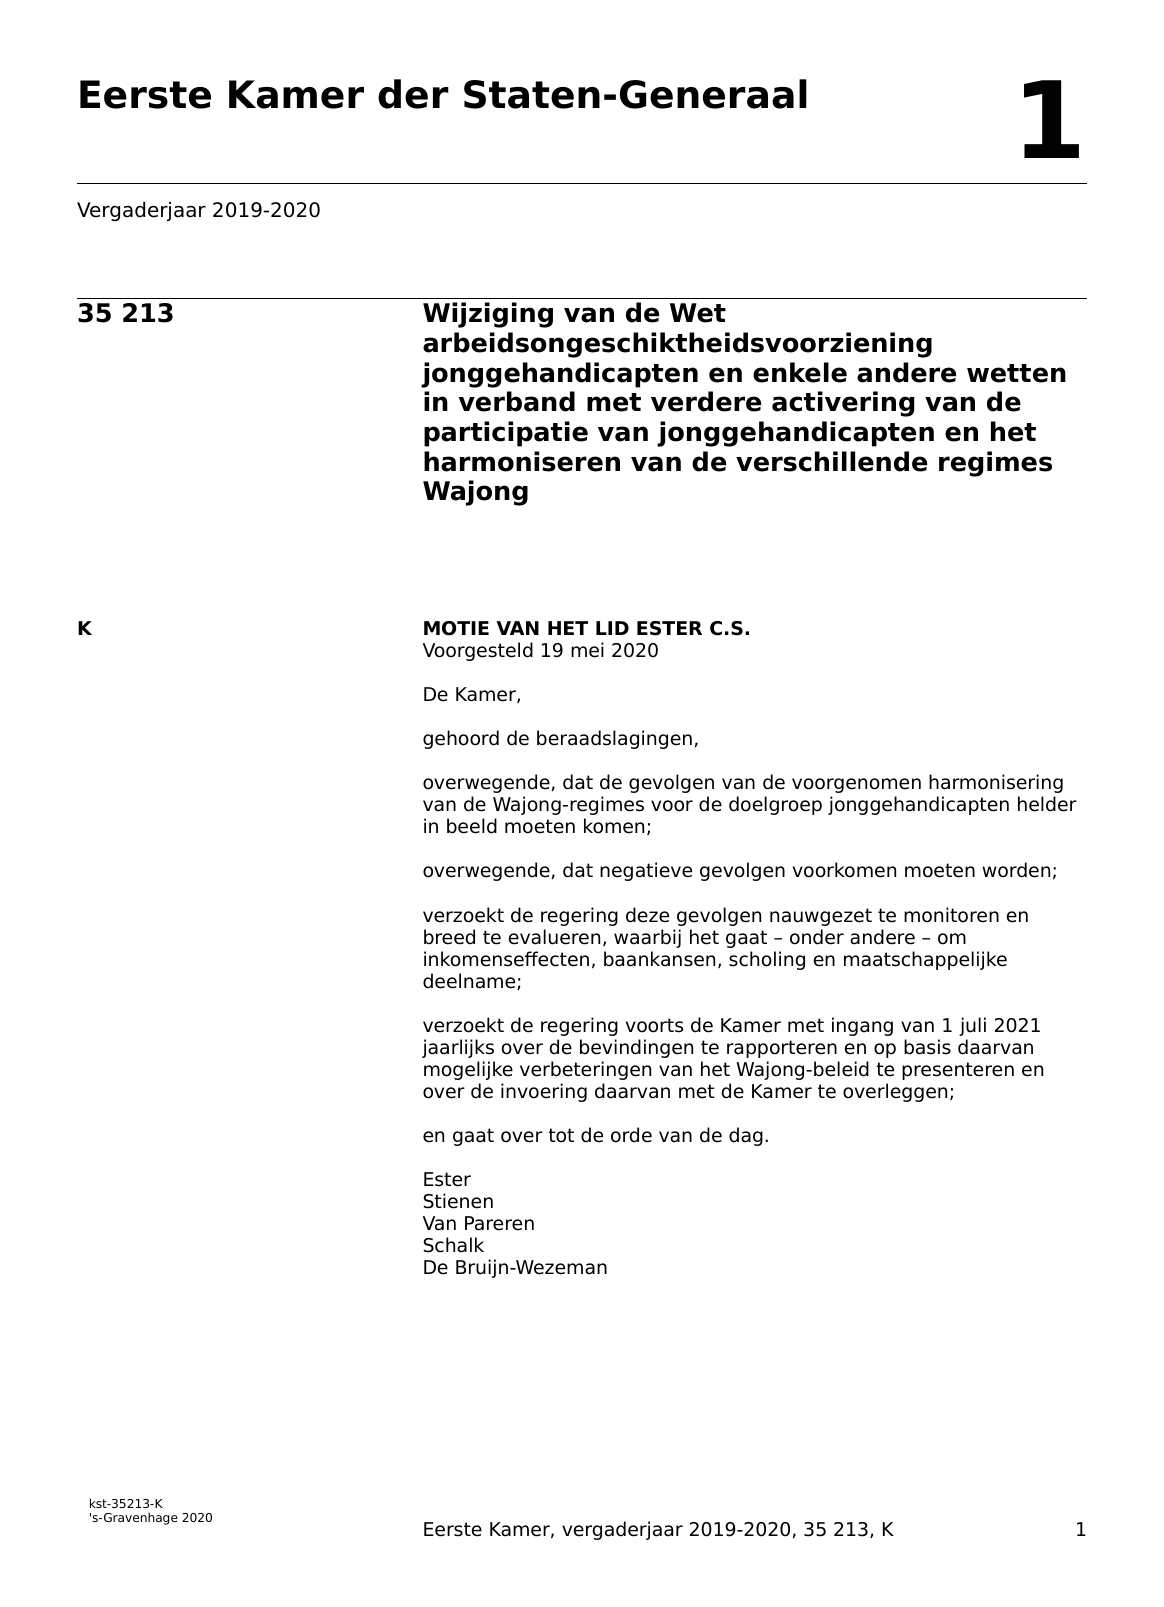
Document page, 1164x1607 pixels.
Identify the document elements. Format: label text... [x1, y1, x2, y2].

subtitle K MOTIE VAN HET LID ESTER C.S. [77, 618, 1087, 640]
text Stienen [422, 1191, 1087, 1213]
text Van Pareren [422, 1213, 1087, 1235]
text gehoord de beraadslagingen, [422, 728, 1087, 750]
text verzoekt de regering deze gevolgen nauwgezet te monitoren en breed te evalueren, waarbij het gaat – onder andere – om inkomenseffecten, baankansen, scholing en maatschappelijke deelname; [422, 904, 1087, 992]
text De Bruijn-Wezeman [422, 1257, 1087, 1279]
text De Kamer, [422, 684, 1087, 706]
text overwegende, dat negatieve gevolgen voorkomen moeten worden; [422, 860, 1087, 882]
text verzoekt de regering voorts de Kamer met ingang van 1 juli 2021 jaarlijks over de bevindingen te rapporteren en op basis daarvan mogelijke verbeteringen van het Wajong-beleid te presenteren en over de invoering daarvan met de Kamer te overleggen; [422, 1015, 1087, 1103]
table_header Eerste Kamer der Staten-Generaal [77, 59, 886, 183]
text en gaat over tot de orde van de dag. [422, 1125, 1087, 1147]
table_cell Vergaderjaar 2019-2020 [77, 184, 1087, 298]
text overwegende, dat de gevolgen van de voorgenomen harmonisering van de Wajong-regimes voor de doelgroep jonggehandicapten helder in beeld moeten komen; [422, 772, 1087, 838]
text kst-35213-K [88, 1497, 323, 1511]
table_header 1 [886, 59, 1087, 183]
text Ester [422, 1169, 1087, 1191]
text Voorgesteld 19 mei 2020 [422, 640, 1087, 662]
text 's-Gravenhage 2020 [88, 1511, 323, 1525]
text Schalk [422, 1235, 1087, 1257]
subtitle 35 213 Wijziging van de Wet arbeidsongeschiktheidsvoorziening jonggehandicapten en enkele andere wetten in verband met verdere activering van de participatie van jonggehandicapten en het harmoniseren van de verschillende regimes Wajong [77, 299, 1087, 507]
